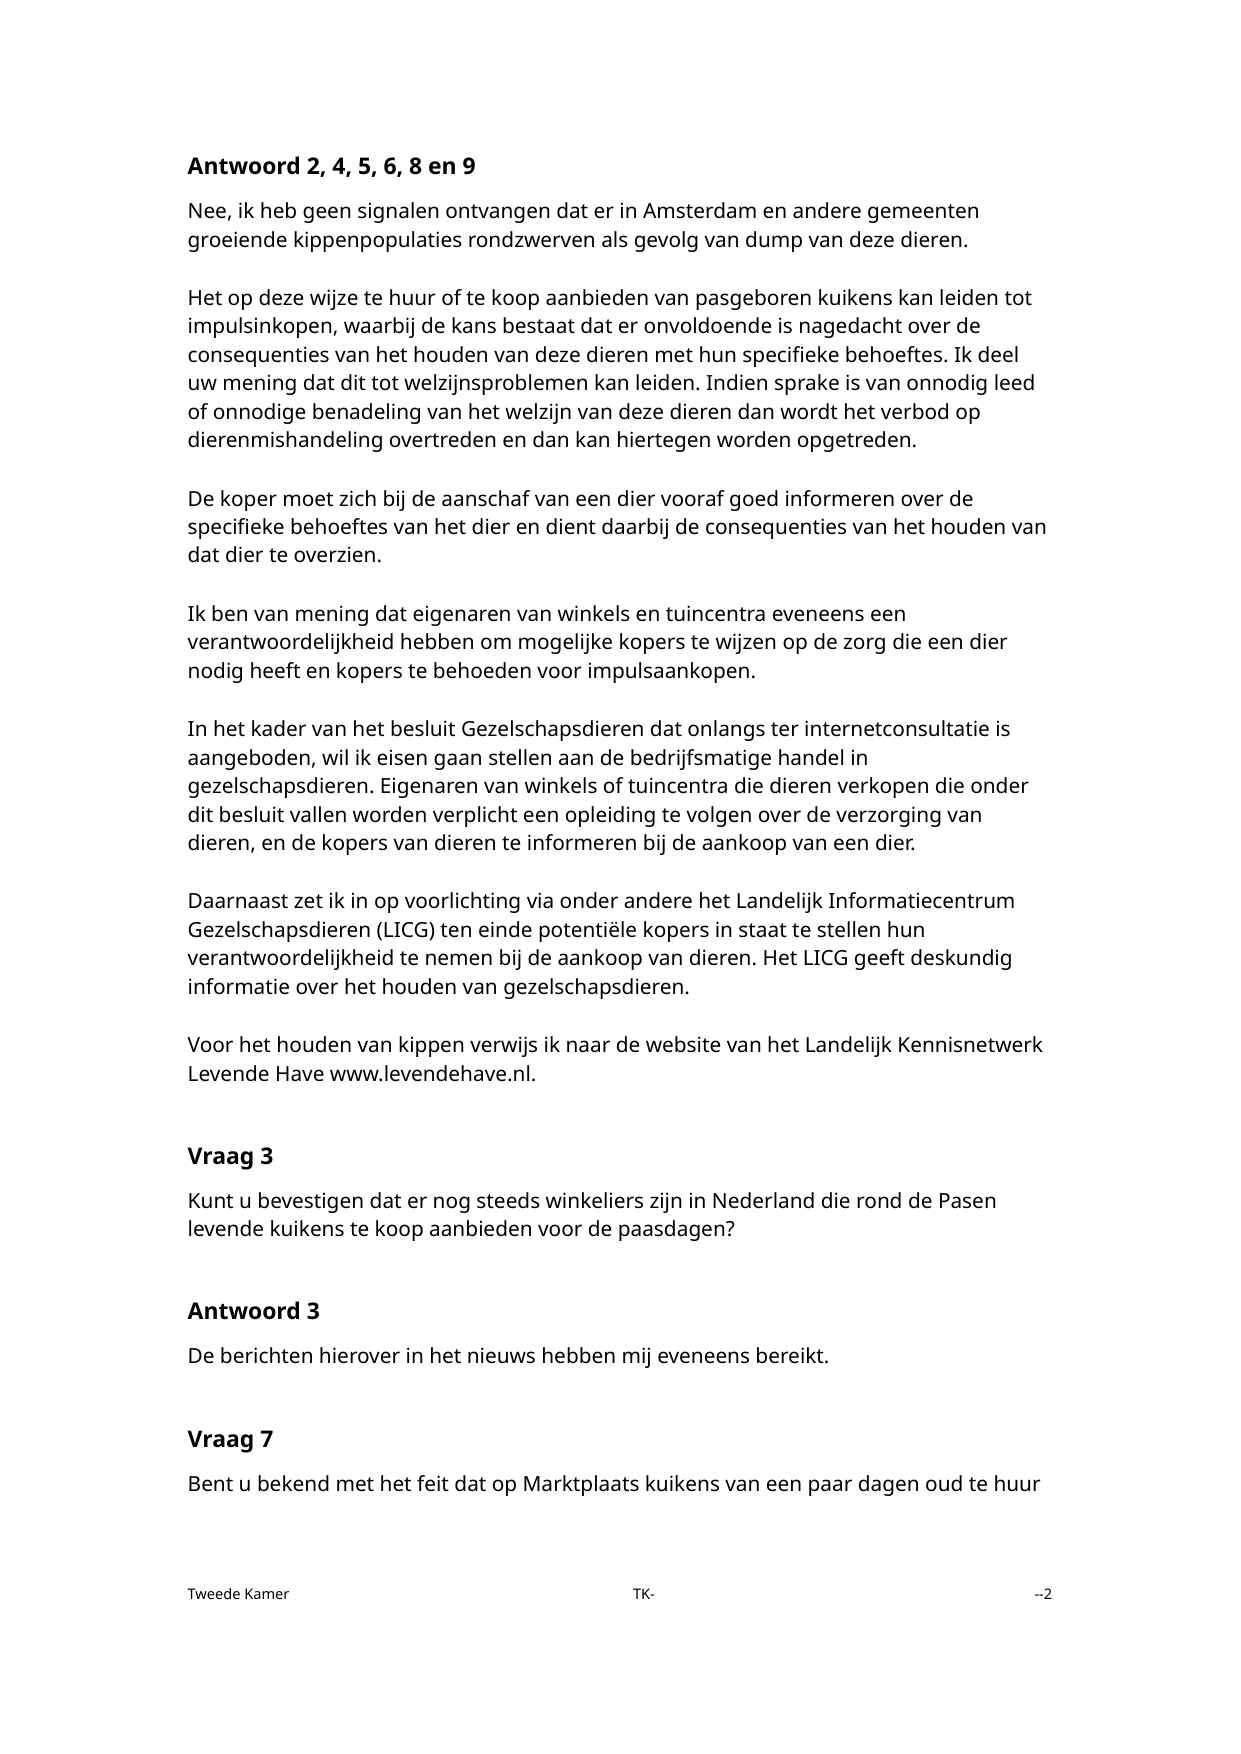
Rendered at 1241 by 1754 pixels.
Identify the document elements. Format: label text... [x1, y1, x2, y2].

text In het kader van het besluit Gezelschapsdieren dat onlangs ter internetconsultatie is aangeboden, wil ik eisen gaan stellen aan de bedrijfsmatige handel in gezelschapsdieren. Eigenaren van winkels of tuincentra die dieren verkopen die onder dit besluit vallen worden verplicht een opleiding te volgen over de verzorging van dieren, en de kopers van dieren te informeren bij de aankoop van een dier. [187, 714, 1053, 857]
text Ik ben van mening dat eigenaren van winkels en tuincentra eveneens een verantwoordelijkheid hebben om mogelijke kopers te wijzen op de zorg die een dier nodig heeft en kopers te behoeden voor impulsaankopen. [187, 599, 1053, 684]
text Nee, ik heb geen signalen ontvangen dat er in Amsterdam en andere gemeenten groeiende kippenpopulaties rondzwerven als gevolg van dump van deze dieren. [187, 196, 1053, 253]
text De berichten hierover in het nieuws hebben mij eveneens bereikt. [187, 1342, 1053, 1370]
subtitle Vraag 3 [187, 1140, 1053, 1171]
subtitle Antwoord 2, 4, 5, 6, 8 en 9 [187, 150, 1053, 181]
text Voor het houden van kippen verwijs ik naar de website van het Landelijk Kennisnetwerk Levende Have www.levendehave.nl. [187, 1030, 1053, 1087]
subtitle Vraag 7 [187, 1422, 1053, 1454]
text De koper moet zich bij de aanschaf van een dier vooraf goed informeren over de specifieke behoeftes van het dier en dient daarbij de consequenties van het houden van dat dier te overzien. [187, 484, 1053, 569]
text Bent u bekend met het feit dat op Marktplaats kuikens van een paar dagen oud te huur [187, 1469, 1053, 1497]
text Het op deze wijze te huur of te koop aanbieden van pasgeboren kuikens kan leiden tot impulsinkopen, waarbij de kans bestaat dat er onvoldoende is nagedacht over de consequenties van het houden van deze dieren met hun specifieke behoeftes. Ik deel uw mening dat dit tot welzijnsproblemen kan leiden. Indien sprake is van onnodig leed of onnodige benadeling van het welzijn van deze dieren dan wordt het verbod op dierenmishandeling overtreden en dan kan hiertegen worden opgetreden. [187, 283, 1053, 454]
text Daarnaast zet ik in op voorlichting via onder andere het Landelijk Informatiecentrum Gezelschapsdieren (LICG) ten einde potentiële kopers in staat te stellen hun verantwoordelijkheid te nemen bij de aankoop van dieren. Het LICG geeft deskundig informatie over het houden van gezelschapsdieren. [187, 887, 1053, 1000]
text Kunt u bevestigen dat er nog steeds winkeliers zijn in Nederland die rond de Pasen levende kuikens te koop aanbieden voor de paasdagen? [187, 1186, 1053, 1243]
subtitle Antwoord 3 [187, 1295, 1053, 1327]
